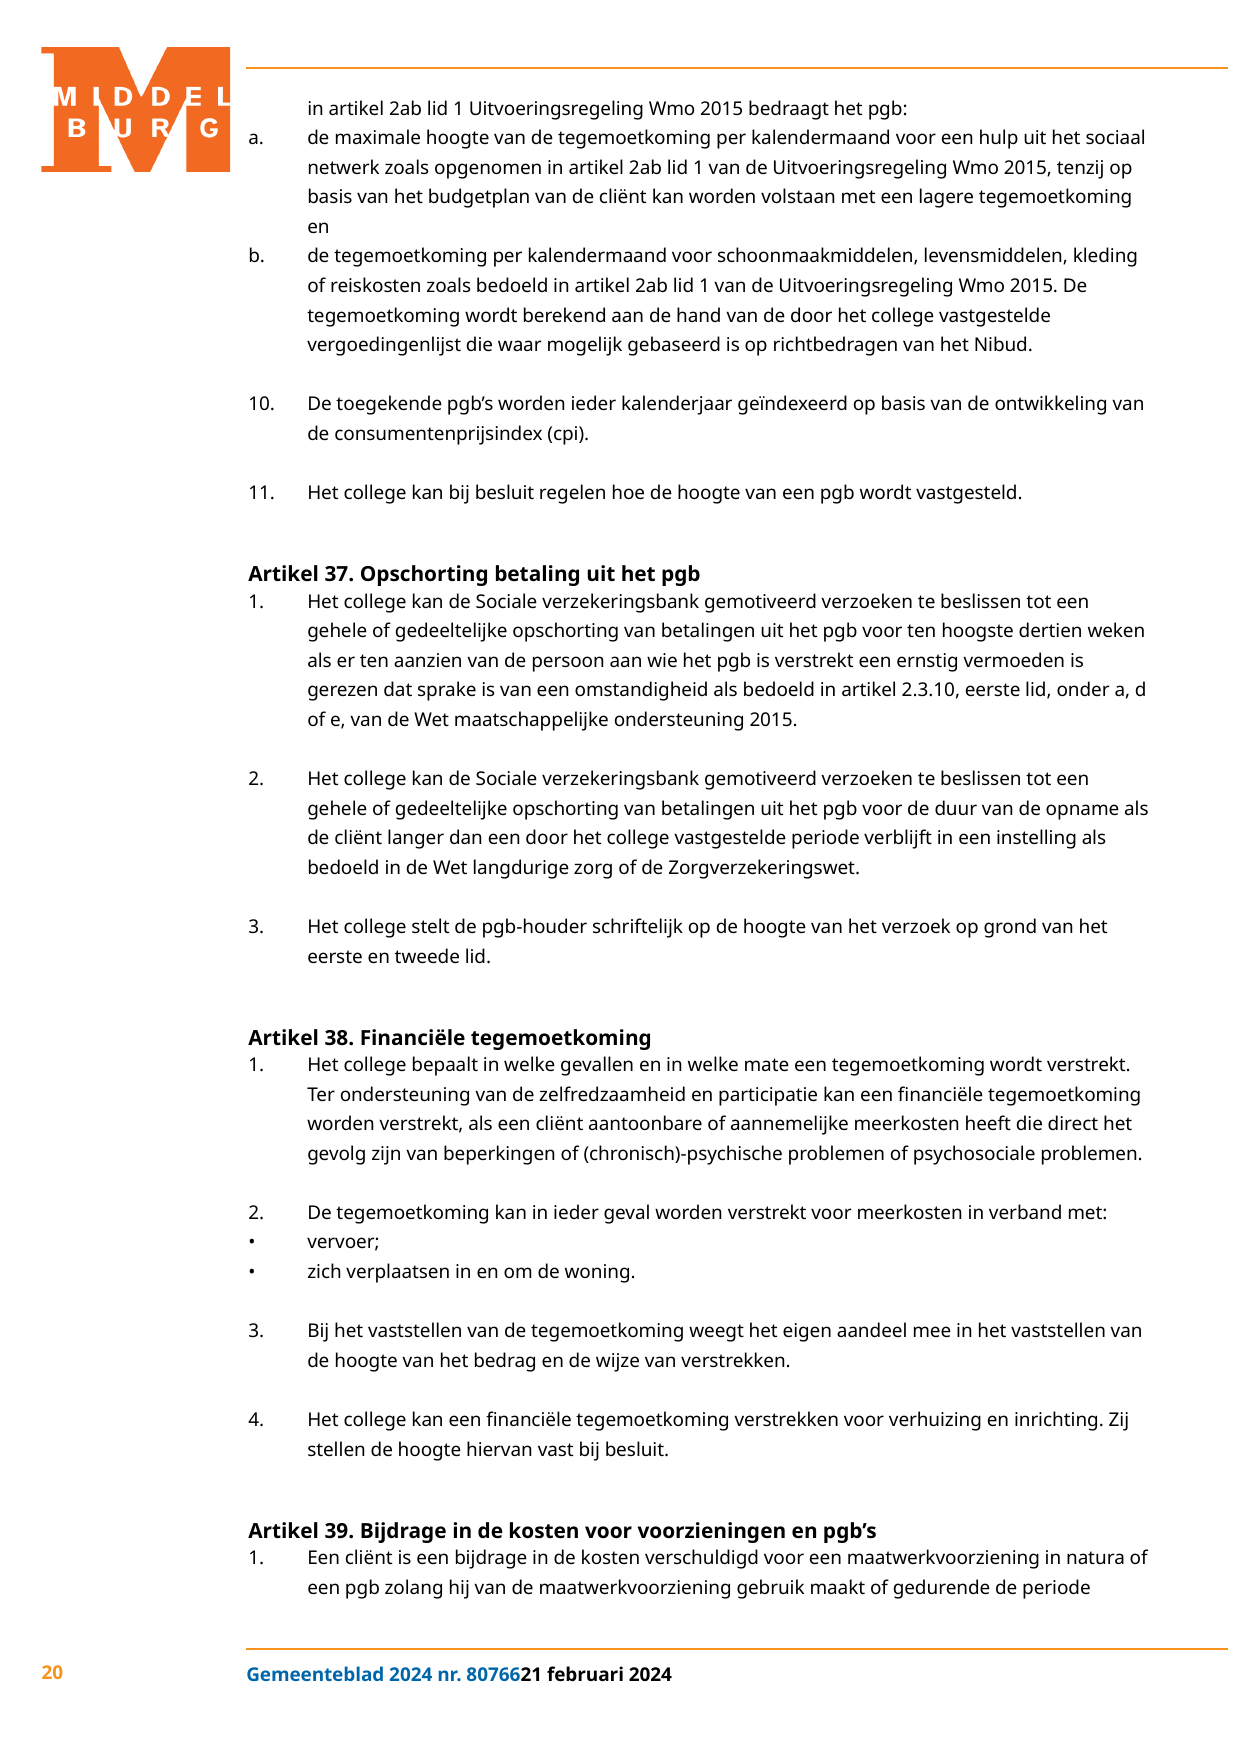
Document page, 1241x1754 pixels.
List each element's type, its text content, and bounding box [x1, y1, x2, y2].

list Het college kan de Sociale verzekeringsbank gemotiveerd verzoeken te beslissen tot een gehele of gedeeltelijke opschorting van betalingen uit het pgb voor de duur van de opname als de cliënt langer dan een door het college vastgestelde periode verblijft in een instelling als bedoeld in de Wet langdurige zorg of de Zorgverzekeringswet. [248, 765, 1152, 880]
list De tegemoetkoming kan in ieder geval worden verstrekt voor meerkosten in verband met: [248, 1199, 1152, 1225]
list Het college kan de Sociale verzekeringsbank gemotiveerd verzoeken te beslissen tot een gehele of gedeeltelijke opschorting van betalingen uit het pgb voor ten hoogste dertien weken als er ten aanzien van de persoon aan wie het pgb is verstrekt een ernstig vermoeden is gerezen dat sprake is van een omstandigheid als bedoeld in artikel 2.3.10, eerste lid, onder a, d of e, van de Wet maatschappelijke ondersteuning 2015. [248, 588, 1152, 732]
list Het college kan bij besluit regelen hoe de hoogte van een pgb wordt vastgesteld. [248, 479, 1152, 505]
list de maximale hoogte van de tegemoetkoming per kalendermaand voor een hulp uit het sociaal netwerk zoals opgenomen in artikel 2ab lid 1 van de Uitvoeringsregeling Wmo 2015, tenzij op basis van het budgetplan van de cliënt kan worden volstaan met een lagere tegemoetkoming en [248, 124, 1152, 239]
list Een cliënt is een bijdrage in de kosten verschuldigd voor een maatwerkvoorziening in natura of een pgb zolang hij van de maatwerkvoorziening gebruik maakt of gedurende de periode [248, 1544, 1152, 1599]
list Het college kan een financiële tegemoetkoming verstrekken voor verhuizing en inrichting. Zij stellen de hoogte hiervan vast bij besluit. [248, 1406, 1152, 1462]
text Artikel 38. Financiële tegemoetkoming [248, 1023, 1152, 1051]
list Bij het vaststellen van de tegemoetkoming weegt het eigen aandeel mee in het vaststellen van de hoogte van het bedrag en de wijze van verstrekken. [248, 1317, 1152, 1373]
text Artikel 39. Bijdrage in de kosten voor voorzieningen en pgb’s [248, 1516, 1152, 1544]
list Het college bepaalt in welke gevallen en in welke mate een tegemoetkoming wordt verstrekt. Ter ondersteuning van de zelfredzaamheid en participatie kan een financiële tegemoetkoming worden verstrekt, als een cliënt aantoonbare of aannemelijke meerkosten heeft die direct het gevolg zijn van beperkingen of (chronisch)-psychische problemen of psychosociale problemen. [248, 1051, 1152, 1166]
list in artikel 2ab lid 1 Uitvoeringsregeling Wmo 2015 bedraagt het pgb: [248, 95, 1152, 121]
picture [41, 47, 231, 172]
list de tegemoetkoming per kalendermaand voor schoonmaakmiddelen, levensmiddelen, kleding of reiskosten zoals bedoeld in artikel 2ab lid 1 van de Uitvoeringsregeling Wmo 2015. De tegemoetkoming wordt berekend aan de hand van de door het college vastgestelde vergoedingenlijst die waar mogelijk gebaseerd is op richtbedragen van het Nibud. [248, 243, 1152, 357]
list Het college stelt de pgb-houder schriftelijk op de hoogte van het verzoek op grond van het eerste en tweede lid. [248, 913, 1152, 968]
list vervoer; [248, 1229, 1152, 1254]
text Artikel 37. Opschorting betaling uit het pgb [248, 559, 1152, 588]
list zich verplaatsen in en om de woning. [248, 1258, 1152, 1284]
list De toegekende pgb’s worden ieder kalenderjaar geïndexeerd op basis van de ontwikkeling van de consumentenprijsindex (cpi). [248, 391, 1152, 446]
